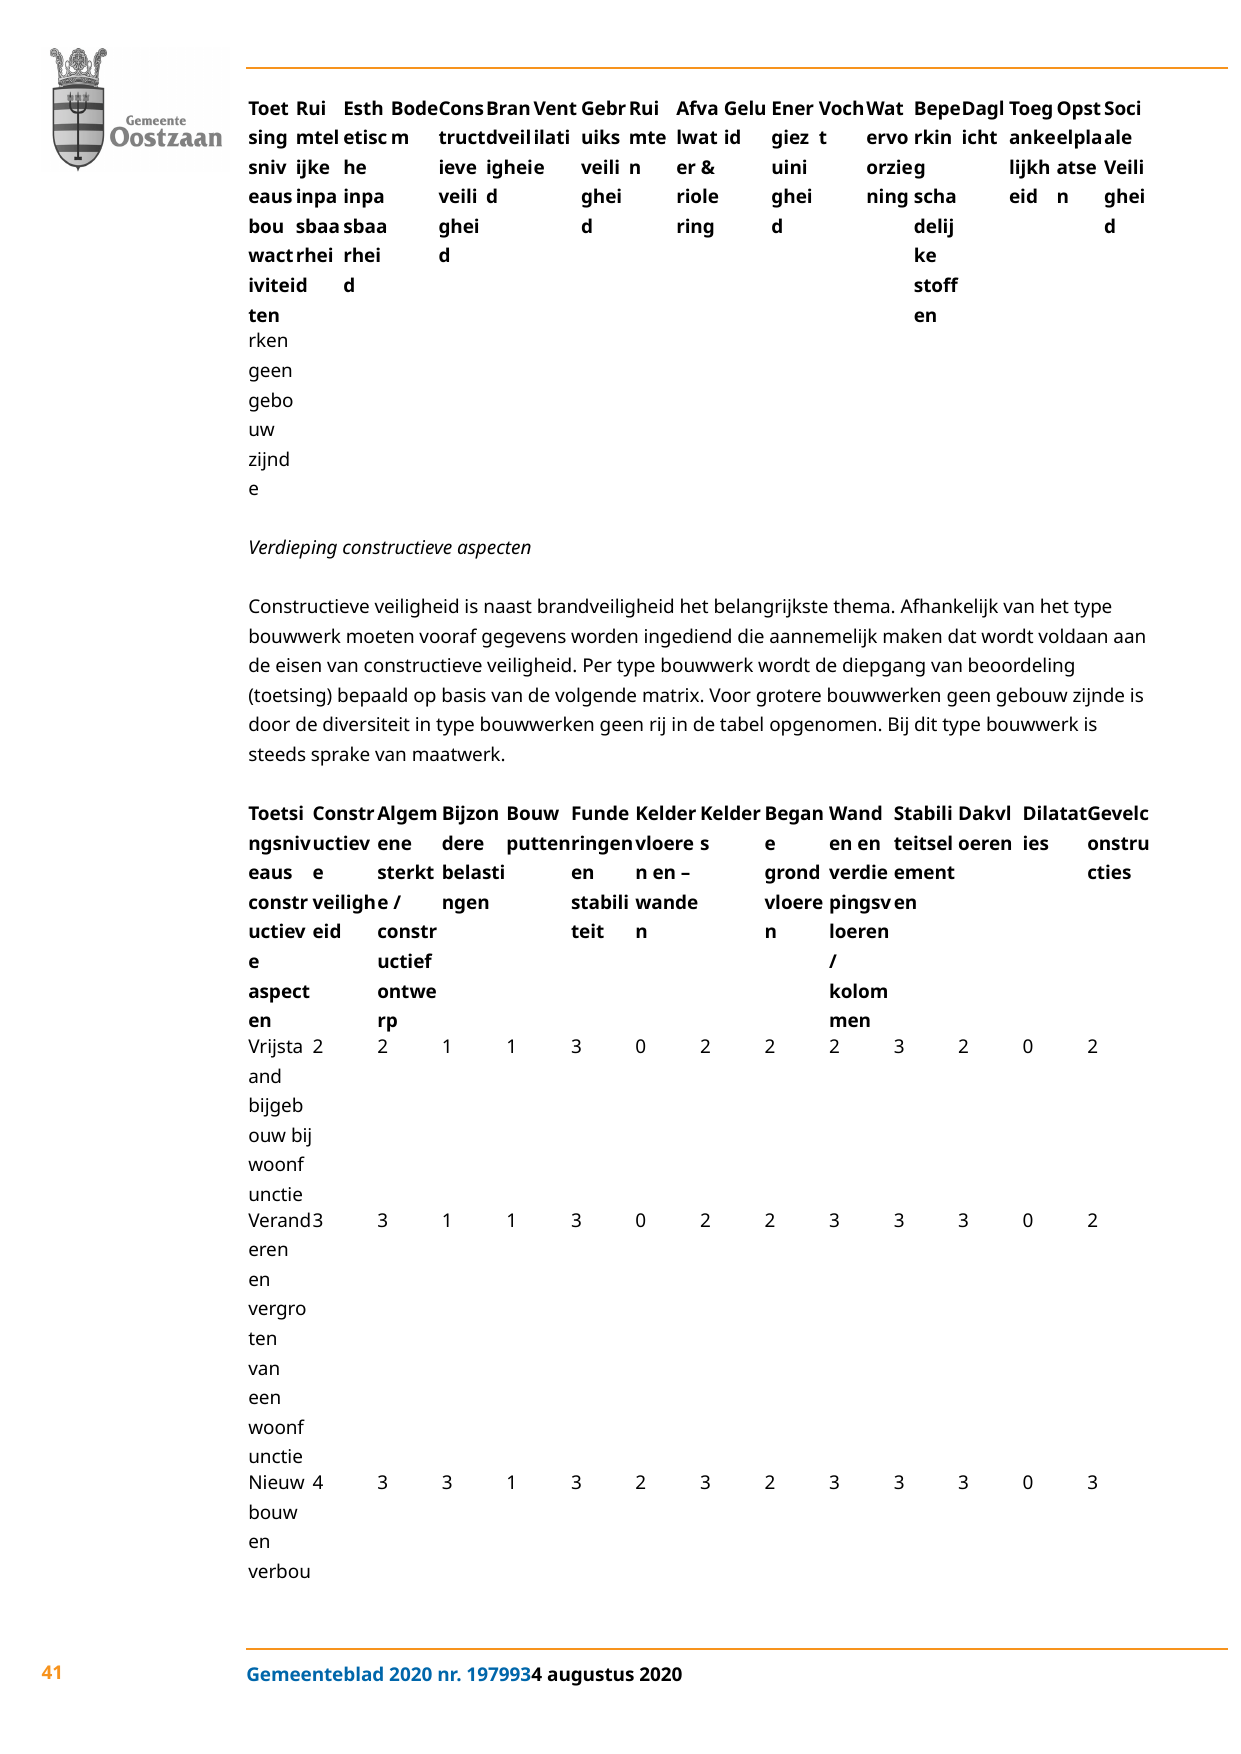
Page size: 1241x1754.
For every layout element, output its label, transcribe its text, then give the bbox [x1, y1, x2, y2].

table_cell 3 [894, 1033, 958, 1207]
table_header Afvalwater & riolering [676, 95, 723, 328]
table_header Brandveiligheid [486, 95, 533, 328]
table_cell 3 [829, 1207, 893, 1469]
table_cell [1009, 328, 1056, 501]
table_cell 3 [958, 1207, 1022, 1469]
table_cell 3 [377, 1469, 442, 1584]
table_cell 3 [958, 1469, 1022, 1584]
table_cell 3 [894, 1469, 958, 1584]
table_cell 1 [442, 1207, 506, 1469]
table_header Kelders [700, 800, 764, 1033]
table_header Opstelplaatsen [1056, 95, 1104, 328]
table_cell [486, 328, 533, 501]
table_header Vocht [819, 95, 866, 328]
table_header Wanden en verdiepingsvloeren / kolommen [829, 800, 893, 1033]
table_cell [1104, 328, 1152, 501]
table_header Gevelconstructies [1087, 800, 1152, 1033]
table_header Geluid [724, 95, 771, 328]
table_cell 0 [1023, 1469, 1087, 1584]
table_header Bijzondere belastingen [442, 800, 506, 1033]
table_header Ruimten [629, 95, 676, 328]
table_cell 0 [635, 1207, 700, 1469]
table_cell [629, 328, 676, 501]
table_cell Veranderen en vergroten van een woonfunctie [248, 1207, 312, 1469]
table_cell 3 [571, 1469, 635, 1584]
table_cell 3 [442, 1469, 506, 1584]
table_cell 0 [1023, 1207, 1087, 1469]
table_cell [391, 328, 438, 501]
table_header Toetsingsniveaus constructieve aspecten [248, 800, 312, 1033]
table_cell 2 [700, 1033, 764, 1207]
table_header Daglicht [961, 95, 1009, 328]
table_header Dakvloeren [958, 800, 1022, 1033]
table_cell 4 [313, 1469, 377, 1584]
table_cell [771, 328, 819, 501]
table_cell [581, 328, 628, 501]
table_cell Vrijstaand bijgebouw bij woonfunctie [248, 1033, 312, 1207]
table_cell 0 [1023, 1033, 1087, 1207]
table_header Ruimtelijke inpasbaarheid [296, 95, 343, 328]
table_header Stabiliteitselementen [894, 800, 958, 1033]
table_cell 2 [958, 1033, 1022, 1207]
table_cell 1 [442, 1033, 506, 1207]
table_cell 2 [764, 1469, 829, 1584]
table_header Toetsingsniveaus bouwactiviteiten [248, 95, 296, 328]
table_cell 3 [829, 1469, 893, 1584]
table_cell 3 [700, 1469, 764, 1584]
table_cell 2 [1087, 1033, 1152, 1207]
table_header Bouwputten [506, 800, 571, 1033]
table_header Begane grondvloeren [764, 800, 829, 1033]
table_cell [914, 328, 961, 501]
table_header Funderingen en stabiliteit [571, 800, 635, 1033]
table_cell [676, 328, 723, 501]
table_cell 3 [377, 1207, 442, 1469]
picture [41, 47, 231, 172]
table_header Gebruiksveiligheid [581, 95, 628, 328]
table_header Bodem [391, 95, 438, 328]
table_cell [296, 328, 343, 501]
table_header Algemene sterkte / constructief ontwerp [377, 800, 442, 1033]
table_header Watervoorziening [866, 95, 914, 328]
table_cell 0 [635, 1033, 700, 1207]
table_cell 2 [764, 1033, 829, 1207]
table_cell [724, 328, 771, 501]
table_cell Nieuwbouw en verbou [248, 1469, 312, 1584]
table_cell [866, 328, 914, 501]
table_cell 2 [377, 1033, 442, 1207]
table_cell [819, 328, 866, 501]
table_cell 1 [506, 1469, 571, 1584]
text Constructieve veiligheid is naast brandveiligheid het belangrijkste thema. Afhankelijk van het type bouwwerk moeten vooraf gegevens worden ingediend die aannemelijk maken dat wordt voldaan aan de eisen van constructieve veiligheid. Per type bouwwerk wordt de diepgang van beoordeling (toetsing) bepaald op basis van de volgende matrix. Voor grotere bouwwerken geen gebouw zijnde is door de diversiteit in type bouwwerken geen rij in de tabel opgenomen. Bij dit type bouwwerk is steeds sprake van maatwerk. [248, 593, 1152, 767]
table_cell 2 [829, 1033, 893, 1207]
table_header Constructieve veiligheid [313, 800, 377, 1033]
table_cell 3 [571, 1033, 635, 1207]
table_cell 3 [571, 1207, 635, 1469]
table_cell 3 [313, 1207, 377, 1469]
table_header Constructieve veiligheid [438, 95, 486, 328]
table_cell 2 [313, 1033, 377, 1207]
table_cell rken geen gebouw zijnde [248, 328, 296, 501]
table_header Beperking schadelijke stoffen [914, 95, 961, 328]
table_cell 3 [894, 1207, 958, 1469]
table_cell [438, 328, 486, 501]
table_cell [961, 328, 1009, 501]
table_cell 2 [700, 1207, 764, 1469]
table_header Toegankelijkheid [1009, 95, 1056, 328]
table_cell 1 [506, 1207, 571, 1469]
table_cell [343, 328, 391, 501]
table_header Keldervloeren en – wanden [635, 800, 700, 1033]
table_cell 1 [506, 1033, 571, 1207]
table_cell [1056, 328, 1104, 501]
table_cell 3 [1087, 1469, 1152, 1584]
table_cell 2 [1087, 1207, 1152, 1469]
table_header Dilataties [1023, 800, 1087, 1033]
table_cell [533, 328, 581, 501]
table_cell 2 [635, 1469, 700, 1584]
table_header Sociale Veiligheid [1104, 95, 1152, 328]
table_header Esthetische inpasbaarheid [343, 95, 391, 328]
text Verdieping constructieve aspecten [248, 534, 1152, 560]
table_header Energiezuinigheid [771, 95, 819, 328]
table_header Ventilatie [533, 95, 581, 328]
table_cell 2 [764, 1207, 829, 1469]
